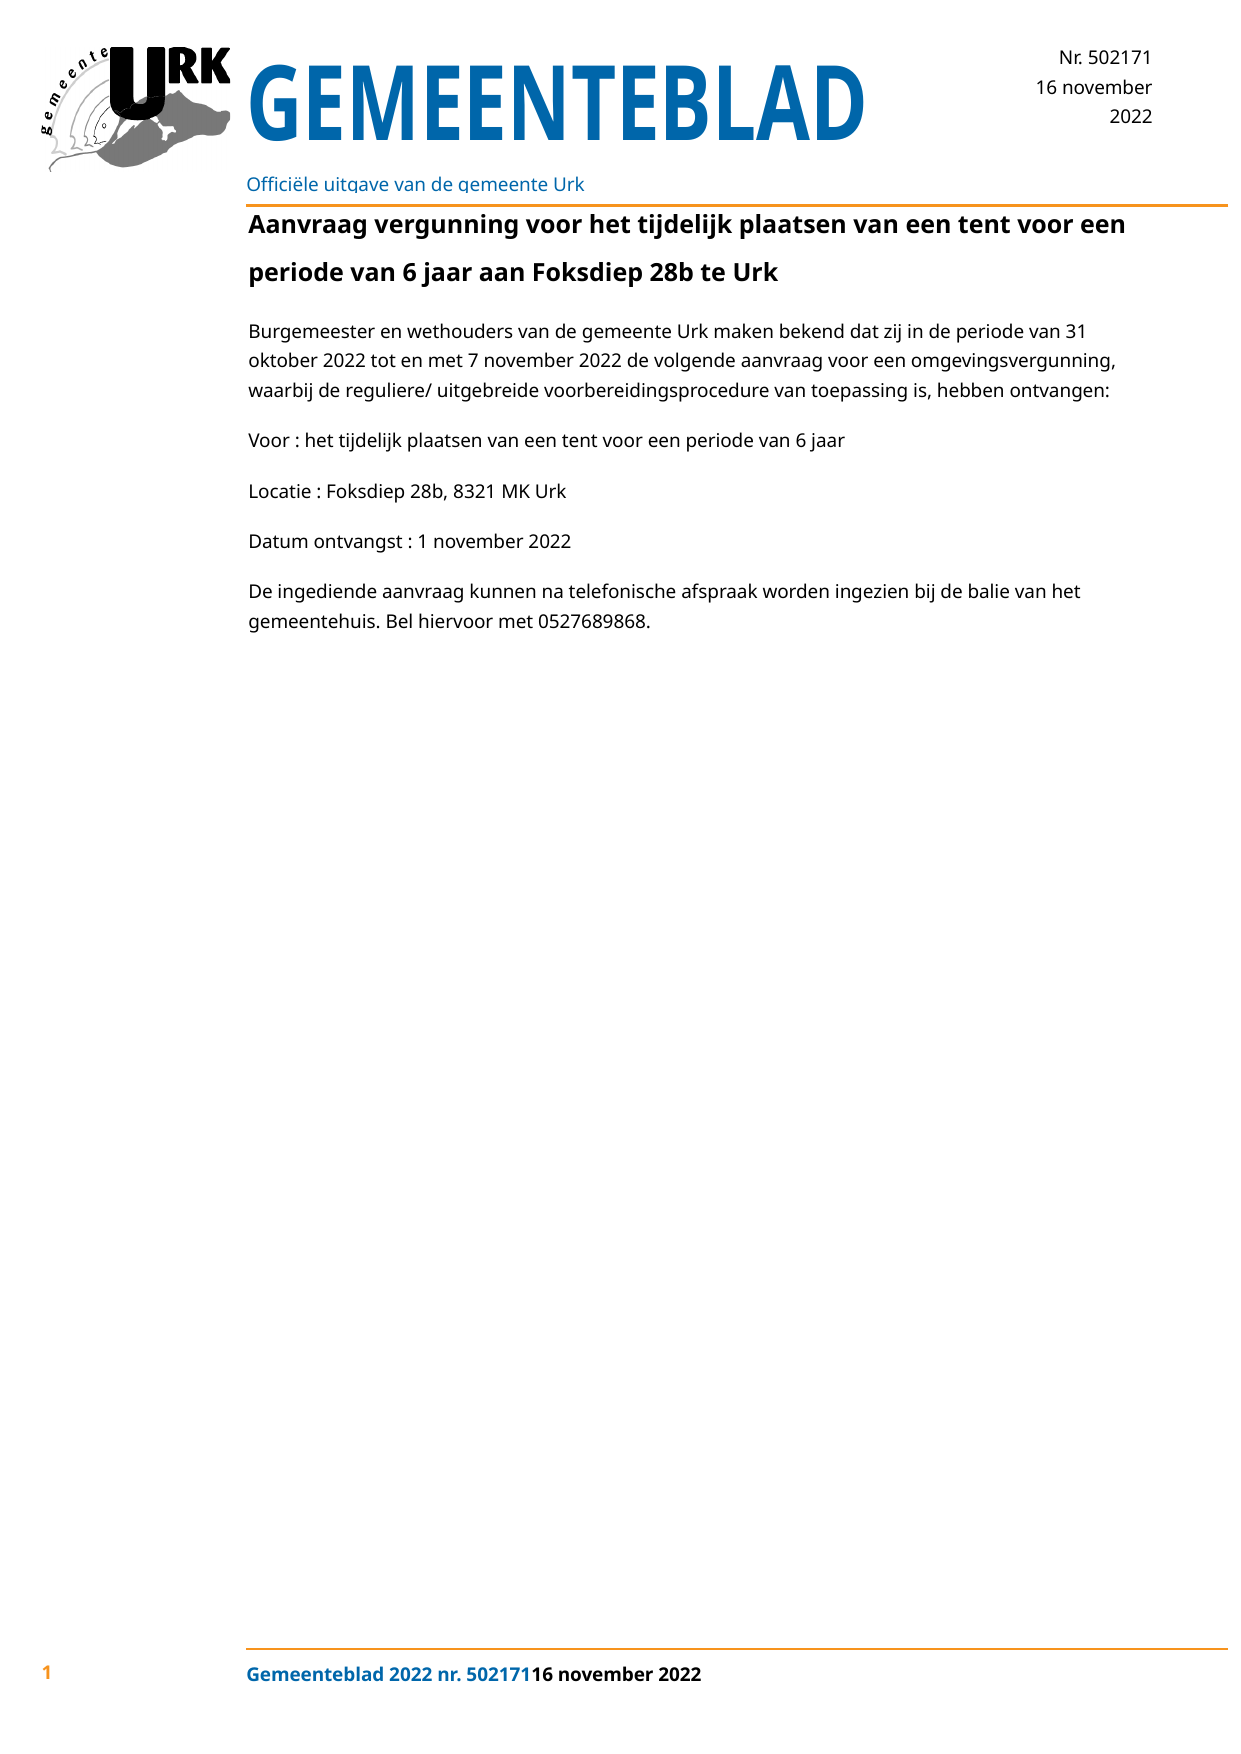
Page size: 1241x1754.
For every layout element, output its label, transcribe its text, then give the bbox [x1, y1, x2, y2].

picture [41, 47, 231, 172]
text Voor : het tijdelijk plaatsen van een tent voor een periode van 6 jaar [248, 427, 1152, 453]
text De ingediende aanvraag kunnen na telefonische afspraak worden ingezien bij de balie van het gemeentehuis. Bel hiervoor met 0527689868. [248, 579, 1152, 634]
text Aanvraag vergunning voor het tijdelijk plaatsen van een tent voor een periode van 6 jaar aan Foksdiep 28b te Urk [248, 207, 1152, 288]
text Datum ontvangst : 1 november 2022 [248, 528, 1152, 554]
text Locatie : Foksdiep 28b, 8321 MK Urk [248, 478, 1152, 504]
text Burgemeester en wethouders van de gemeente Urk maken bekend dat zij in de periode van 31 oktober 2022 tot en met 7 november 2022 de volgende aanvraag voor een omgevingsvergunning, waarbij de reguliere/ uitgebreide voorbereidingsprocedure van toepassing is, hebben ontvangen: [248, 318, 1152, 403]
